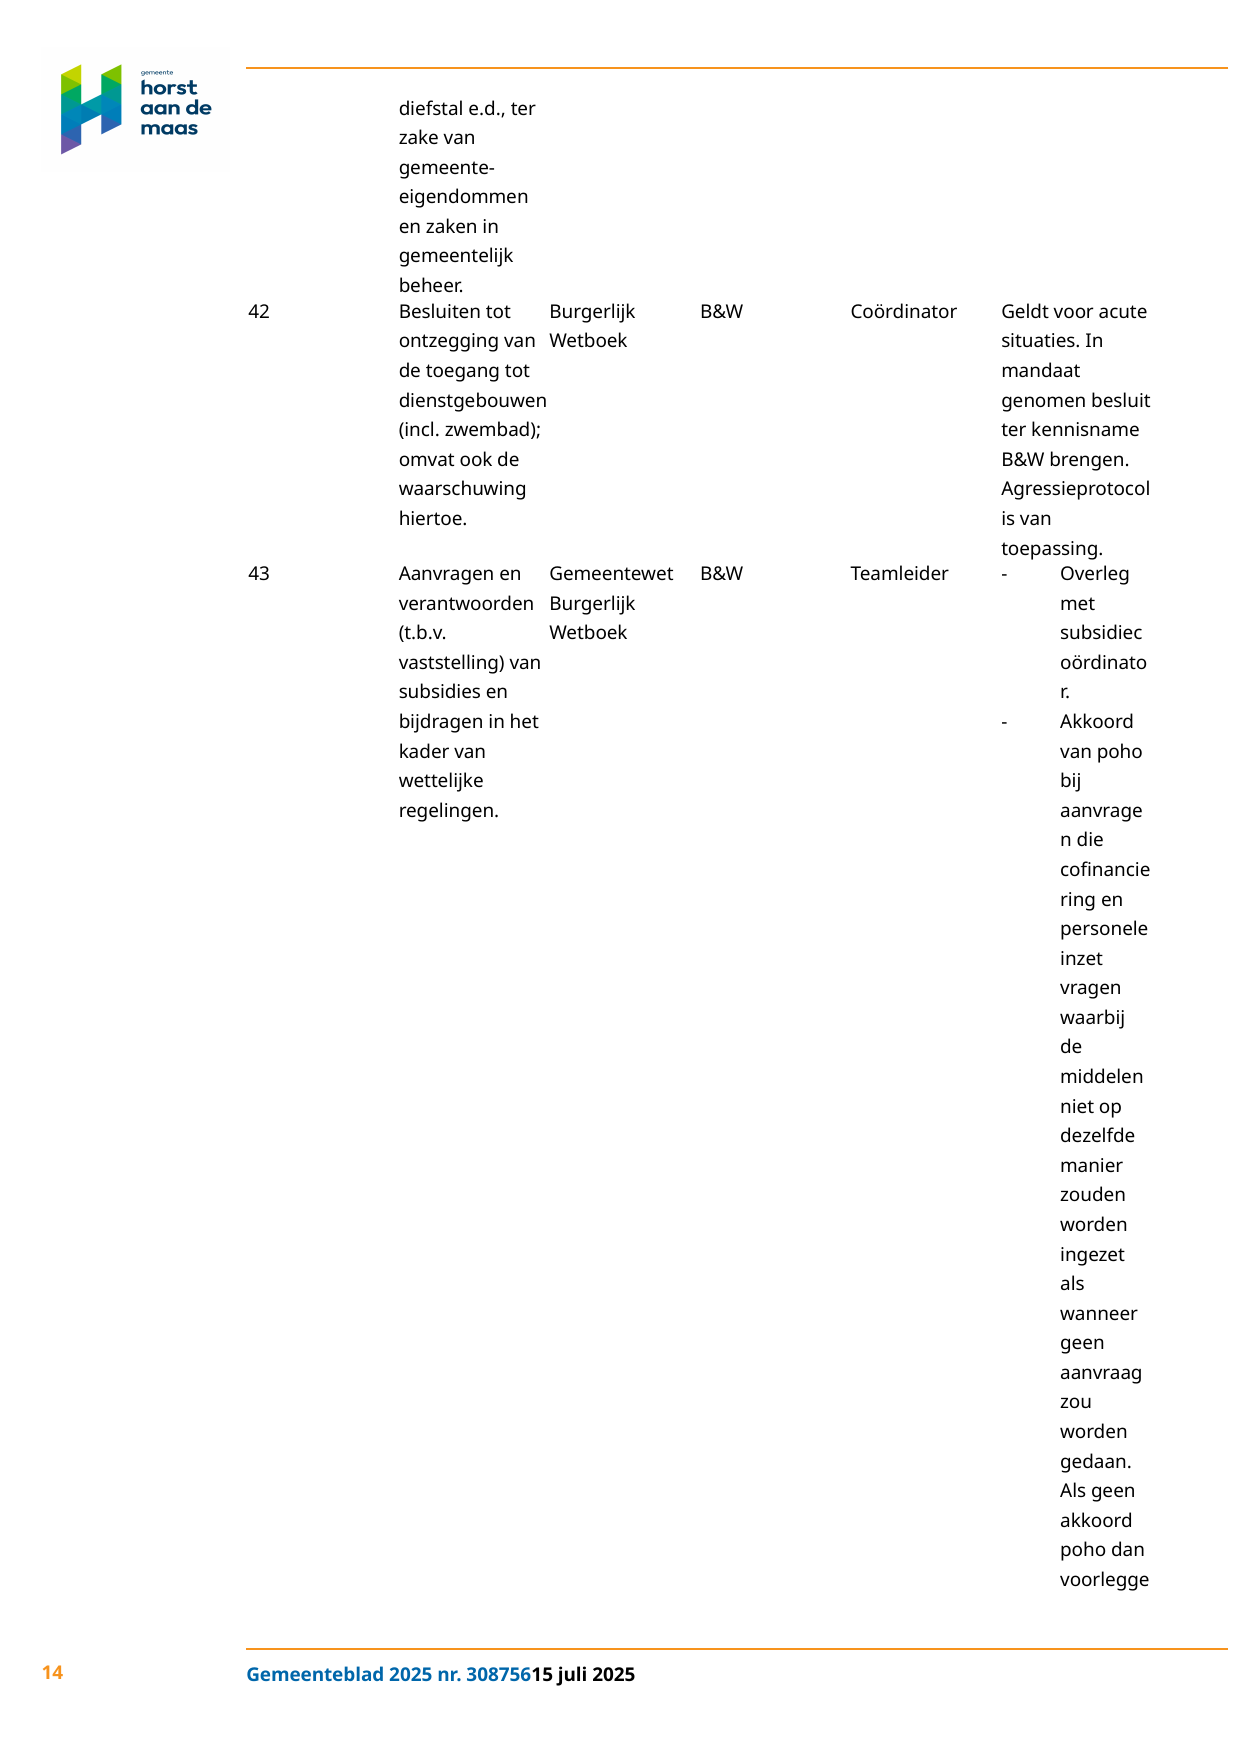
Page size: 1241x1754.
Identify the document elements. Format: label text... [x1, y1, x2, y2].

picture [41, 47, 231, 172]
table_cell Aanvragen en verantwoorden (t.b.v. vaststelling) van subsidies en bijdragen in het kader van wettelijke regelingen. [399, 560, 549, 1592]
table_cell 42 [248, 298, 398, 560]
table_cell Burgerlijk Wetboek [549, 298, 700, 560]
table_cell Geldt voor acute situaties. In mandaat genomen besluit ter kennisname B&W brengen. Agressieprotocol is van toepassing. [1001, 298, 1152, 560]
table_cell 43 [248, 560, 398, 1592]
table_cell Besluiten tot ontzegging van de toegang tot dienstgebouwen (incl. zwembad); omvat ook de waarschuwing hiertoe. [399, 298, 549, 560]
table_cell B&W [700, 560, 850, 1592]
table_cell diefstal e.d., ter zake van gemeente-eigendommen en zaken in gemeentelijk beheer. [399, 95, 549, 298]
table_cell [700, 95, 850, 298]
table_cell [248, 95, 398, 298]
table_cell Coördinator [850, 298, 1001, 560]
table_cell [850, 95, 1001, 298]
table_cell Gemeentewet Burgerlijk Wetboek [549, 560, 700, 1592]
table_cell Overleg met subsidiecoördinator. Akkoord van poho bij aanvragen die cofinanciering en personele inzet vragen waarbij de middelen niet op dezelfde manier zouden worden ingezet als wanneer geen aanvraag zou worden gedaan. Als geen akkoord poho dan voorlegge [1001, 560, 1152, 1592]
table_cell [549, 95, 700, 298]
table_cell Teamleider [850, 560, 1001, 1592]
table_cell B&W [700, 298, 850, 560]
table_cell [1001, 95, 1152, 298]
